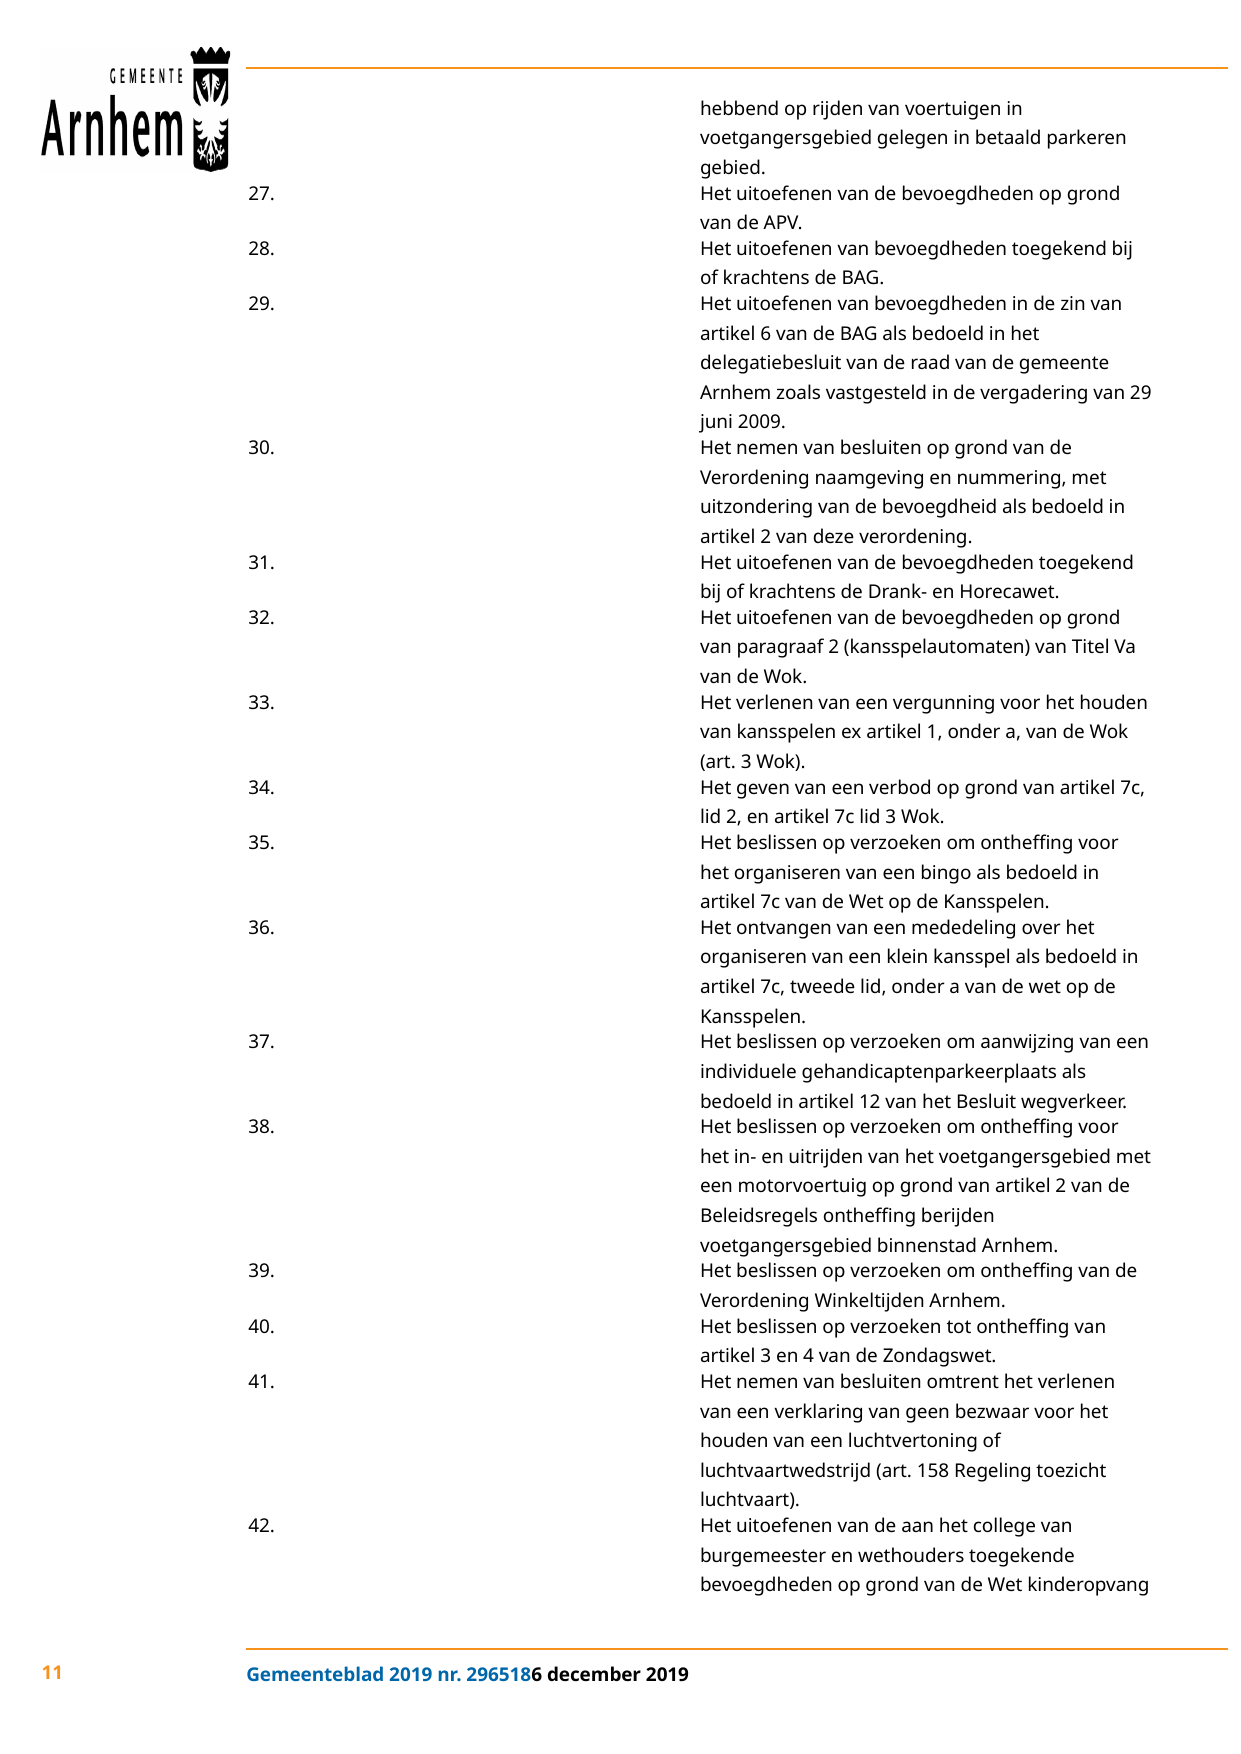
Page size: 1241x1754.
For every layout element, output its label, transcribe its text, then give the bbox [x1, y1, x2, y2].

table_cell 42. [248, 1512, 700, 1597]
table_cell 38. [248, 1114, 700, 1258]
table_cell Het uitoefenen van de bevoegdheden op grond van paragraaf 2 (kansspelautomaten) van Titel Va van de Wok. [700, 604, 1152, 689]
table_cell Het uitoefenen van de aan het college van burgemeester en wethouders toegekende bevoegdheden op grond van de Wet kinderopvang [700, 1512, 1152, 1597]
table_cell 33. [248, 689, 700, 774]
table_cell Het nemen van besluiten omtrent het verlenen van een verklaring van geen bezwaar voor het houden van een luchtvertoning of luchtvaartwedstrijd (art. 158 Regeling toezicht luchtvaart). [700, 1368, 1152, 1512]
table_cell 35. [248, 829, 700, 914]
table_cell 39. [248, 1258, 700, 1313]
table_cell Het verlenen van een vergunning voor het houden van kansspelen ex artikel 1, onder a, van de Wok (art. 3 Wok). [700, 689, 1152, 774]
table_cell 37. [248, 1029, 700, 1113]
table_cell 30. [248, 434, 700, 549]
table_cell 40. [248, 1313, 700, 1368]
table_cell hebbend op rijden van voertuigen in voetgangersgebied gelegen in betaald parkeren gebied. [700, 95, 1152, 180]
table_cell Het uitoefenen van bevoegdheden toegekend bij of krachtens de BAG. [700, 235, 1152, 290]
table_cell Het beslissen op verzoeken om ontheffing voor het in- en uitrijden van het voetgangersgebied met een motorvoertuig op grond van artikel 2 van de Beleidsregels ontheffing berijden voetgangersgebied binnenstad Arnhem. [700, 1114, 1152, 1258]
table_cell Het nemen van besluiten op grond van de Verordening naamgeving en nummering, met uitzondering van de bevoegdheid als bedoeld in artikel 2 van deze verordening. [700, 434, 1152, 549]
table_cell Het uitoefenen van de bevoegdheden op grond van de APV. [700, 180, 1152, 235]
table_cell Het uitoefenen van bevoegdheden in de zin van artikel 6 van de BAG als bedoeld in het delegatiebesluit van de raad van de gemeente Arnhem zoals vastgesteld in de vergadering van 29 juni 2009. [700, 290, 1152, 434]
table_cell [248, 95, 700, 180]
table_cell 31. [248, 549, 700, 604]
table_cell Het beslissen op verzoeken om ontheffing van de Verordening Winkeltijden Arnhem. [700, 1258, 1152, 1313]
table_cell Het geven van een verbod op grond van artikel 7c, lid 2, en artikel 7c lid 3 Wok. [700, 774, 1152, 829]
table_cell 34. [248, 774, 700, 829]
table_cell 36. [248, 914, 700, 1029]
table_cell Het ontvangen van een mededeling over het organiseren van een klein kansspel als bedoeld in artikel 7c, tweede lid, onder a van de wet op de Kansspelen. [700, 914, 1152, 1029]
table_cell 27. [248, 180, 700, 235]
picture [41, 47, 231, 172]
table_cell Het beslissen op verzoeken om ontheffing voor het organiseren van een bingo als bedoeld in artikel 7c van de Wet op de Kansspelen. [700, 829, 1152, 914]
table_cell 28. [248, 235, 700, 290]
table_cell Het uitoefenen van de bevoegdheden toegekend bij of krachtens de Drank- en Horecawet. [700, 549, 1152, 604]
table_cell 32. [248, 604, 700, 689]
table_cell Het beslissen op verzoeken om aanwijzing van een individuele gehandicaptenparkeerplaats als bedoeld in artikel 12 van het Besluit wegverkeer. [700, 1029, 1152, 1113]
table_cell 41. [248, 1368, 700, 1512]
table_cell Het beslissen op verzoeken tot ontheffing van artikel 3 en 4 van de Zondagswet. [700, 1313, 1152, 1368]
table_cell 29. [248, 290, 700, 434]
